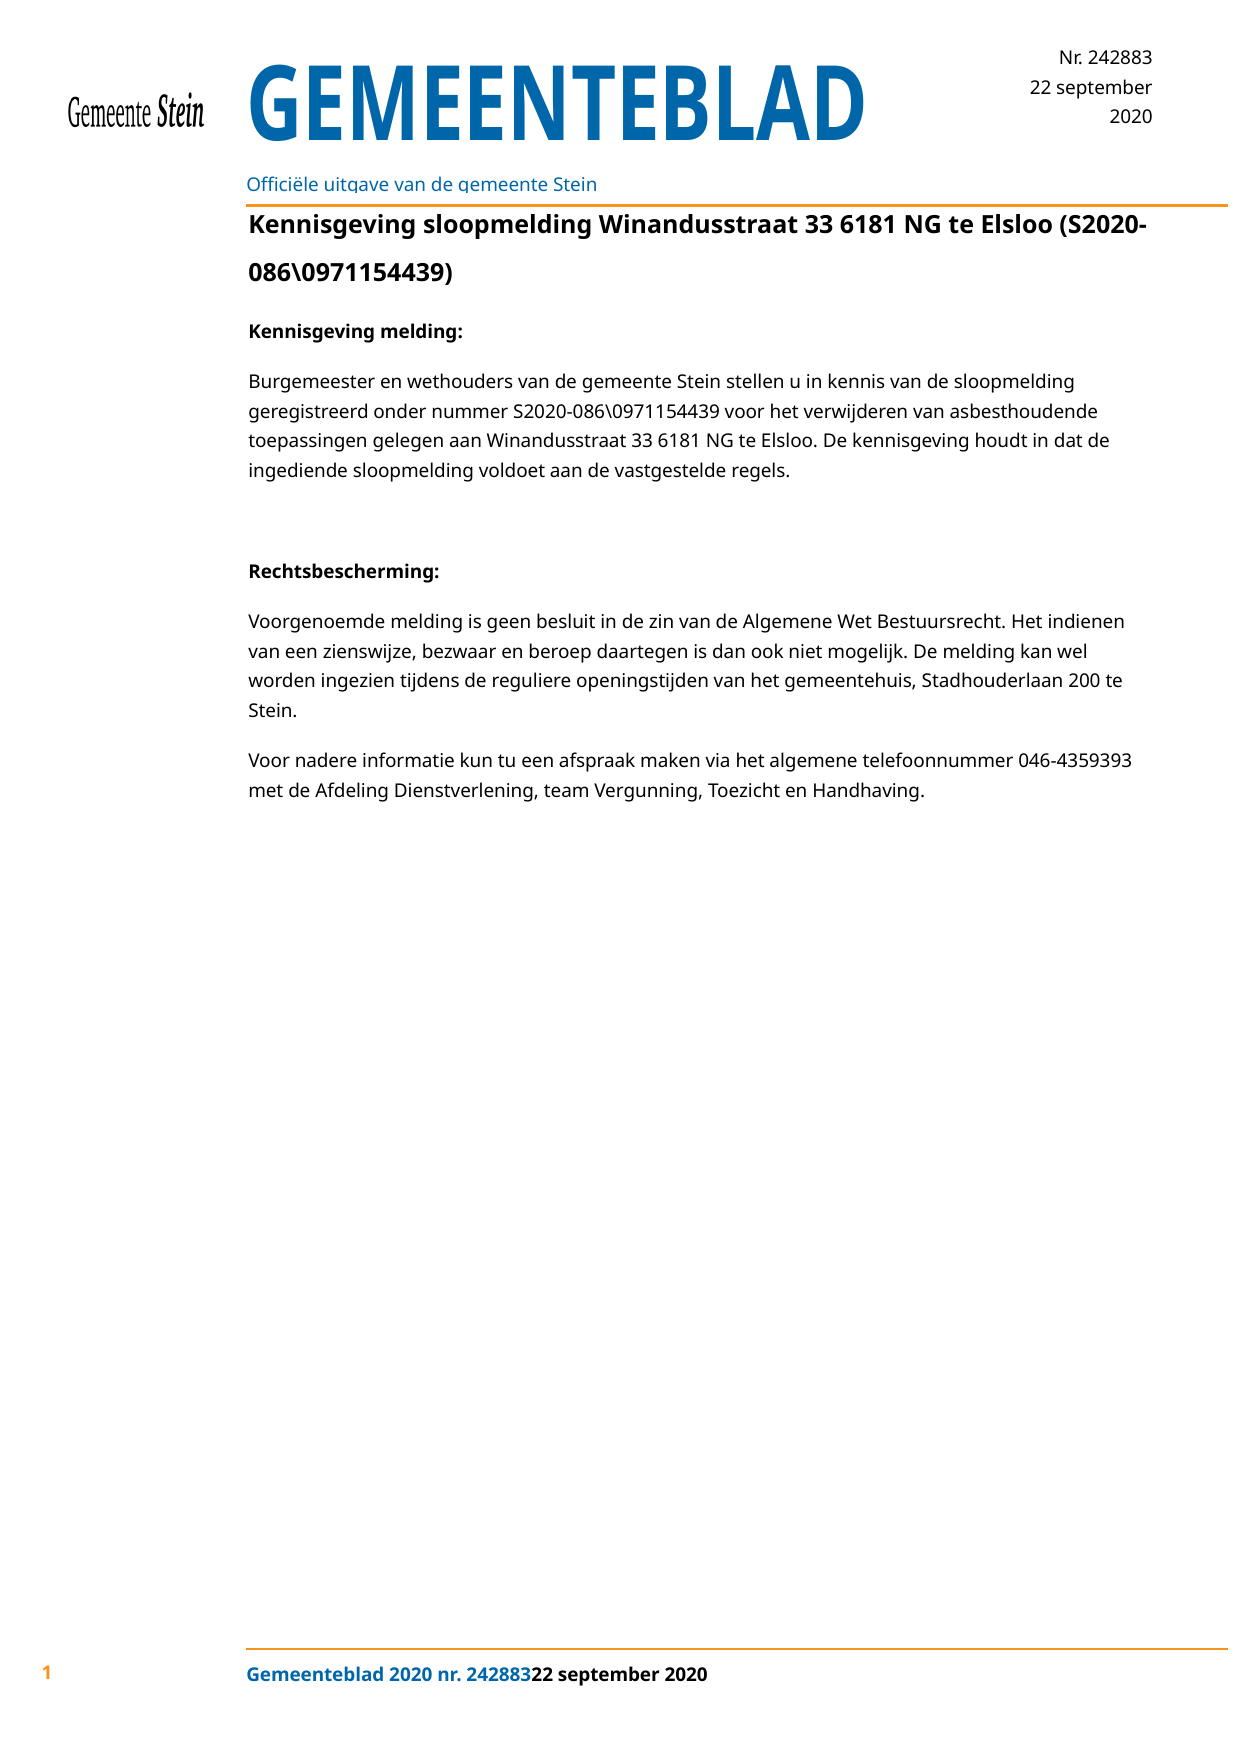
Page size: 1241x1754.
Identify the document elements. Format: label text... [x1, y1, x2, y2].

text Voorgenoemde melding is geen besluit in de zin van de Algemene Wet Bestuursrecht. Het indienen van een zienswijze, bezwaar en beroep daartegen is dan ook niet mogelijk. De melding kan wel worden ingezien tijdens de reguliere openingstijden van het gemeentehuis, Stadhouderlaan 200 te Stein. [248, 608, 1152, 723]
text Kennisgeving melding: [248, 318, 1152, 344]
text Kennisgeving sloopmelding Winandusstraat 33 6181 NG te Elsloo (S2020-086\0971154439) [248, 207, 1152, 288]
picture [41, 47, 231, 172]
text Rechtsbescherming: [248, 558, 1152, 584]
text Voor nadere informatie kun tu een afspraak maken via het algemene telefoonnummer 046-4359393 met de Afdeling Dienstverlening, team Vergunning, Toezicht en Handhaving. [248, 747, 1152, 803]
text Burgemeester en wethouders van de gemeente Stein stellen u in kennis van de sloopmelding geregistreerd onder nummer S2020-086\0971154439 voor het verwijderen van asbesthoudende toepassingen gelegen aan Winandusstraat 33 6181 NG te Elsloo. De kennisgeving houdt in dat de ingediende sloopmelding voldoet aan de vastgestelde regels. [248, 368, 1152, 483]
